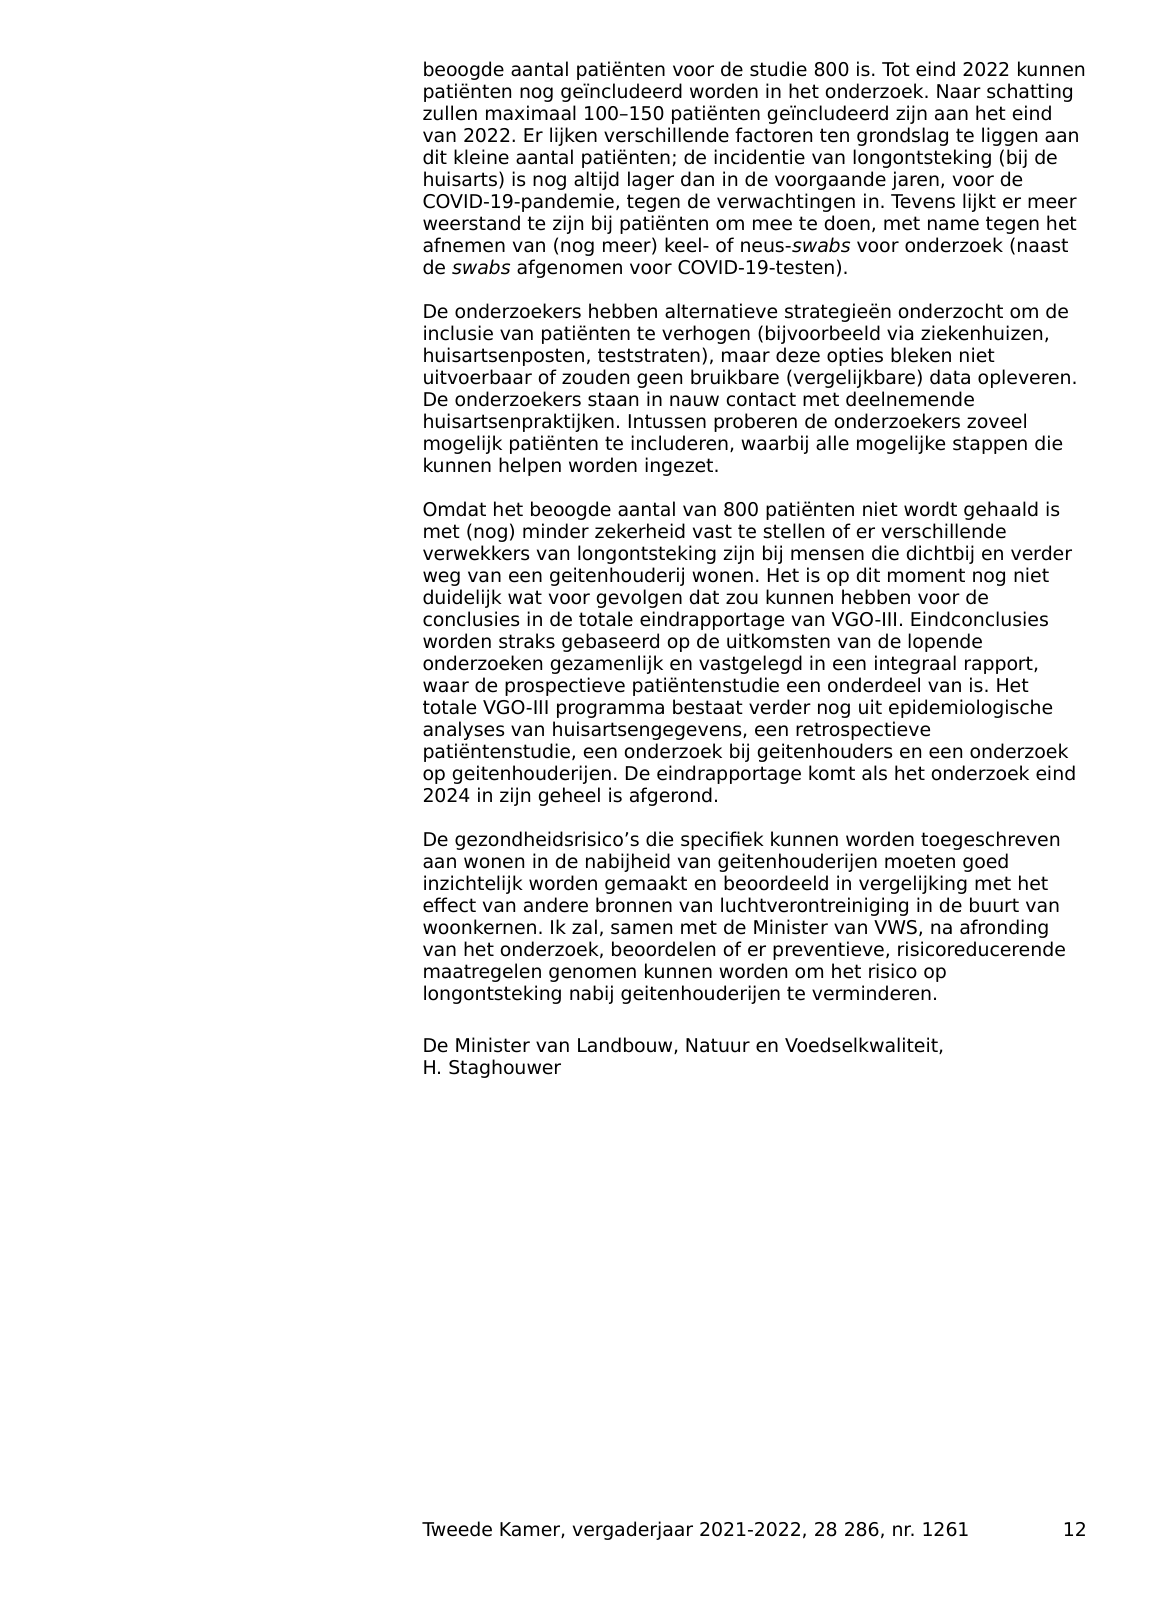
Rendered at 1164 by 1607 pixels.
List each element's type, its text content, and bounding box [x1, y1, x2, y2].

text Omdat het beoogde aantal van 800 patiënten niet wordt gehaald is met (nog) minder zekerheid vast te stellen of er verschillende verwekkers van longontsteking zijn bij mensen die dichtbij en verder weg van een geitenhouderij wonen. Het is op dit moment nog niet duidelijk wat voor gevolgen dat zou kunnen hebben voor de conclusies in de totale eindrapportage van VGO-III. Eindconclusies worden straks gebaseerd op de uitkomsten van de lopende onderzoeken gezamenlijk en vastgelegd in een integraal rapport, waar de prospectieve patiëntenstudie een onderdeel van is. Het totale VGO-III programma bestaat verder nog uit epidemiologische analyses van huisartsengegevens, een retrospectieve patiëntenstudie, een onderzoek bij geitenhouders en een onderzoek op geitenhouderijen. De eindrapportage komt als het onderzoek eind 2024 in zijn geheel is afgerond. [422, 499, 1087, 807]
text De Minister van Landbouw, Natuur en Voedselkwaliteit, H. Staghouwer [422, 1035, 1087, 1079]
text beoogde aantal patiënten voor de studie 800 is. Tot eind 2022 kunnen patiënten nog geïncludeerd worden in het onderzoek. Naar schatting zullen maximaal 100–150 patiënten geïncludeerd zijn aan het eind van 2022. Er lijken verschillende factoren ten grondslag te liggen aan dit kleine aantal patiënten; de incidentie van longontsteking (bij de huisarts) is nog altijd lager dan in de voorgaande jaren, voor de COVID-19-pandemie, tegen de verwachtingen in. Tevens lijkt er meer weerstand te zijn bij patiënten om mee te doen, met name tegen het afnemen van (nog meer) keel- of neus-swabs voor onderzoek (naast de swabs afgenomen voor COVID-19-testen). [422, 59, 1087, 279]
text De gezondheidsrisico’s die specifiek kunnen worden toegeschreven aan wonen in de nabijheid van geitenhouderijen moeten goed inzichtelijk worden gemaakt en beoordeeld in vergelijking met het effect van andere bronnen van luchtverontreiniging in de buurt van woonkernen. Ik zal, samen met de Minister van VWS, na afronding van het onderzoek, beoordelen of er preventieve, risicoreducerende maatregelen genomen kunnen worden om het risico op longontsteking nabij geitenhouderijen te verminderen. [422, 829, 1087, 1005]
text De onderzoekers hebben alternatieve strategieën onderzocht om de inclusie van patiënten te verhogen (bijvoorbeeld via ziekenhuizen, huisartsenposten, teststraten), maar deze opties bleken niet uitvoerbaar of zouden geen bruikbare (vergelijkbare) data opleveren. De onderzoekers staan in nauw contact met deelnemende huisartsenpraktijken. Intussen proberen de onderzoekers zoveel mogelijk patiënten te includeren, waarbij alle mogelijke stappen die kunnen helpen worden ingezet. [422, 301, 1087, 477]
